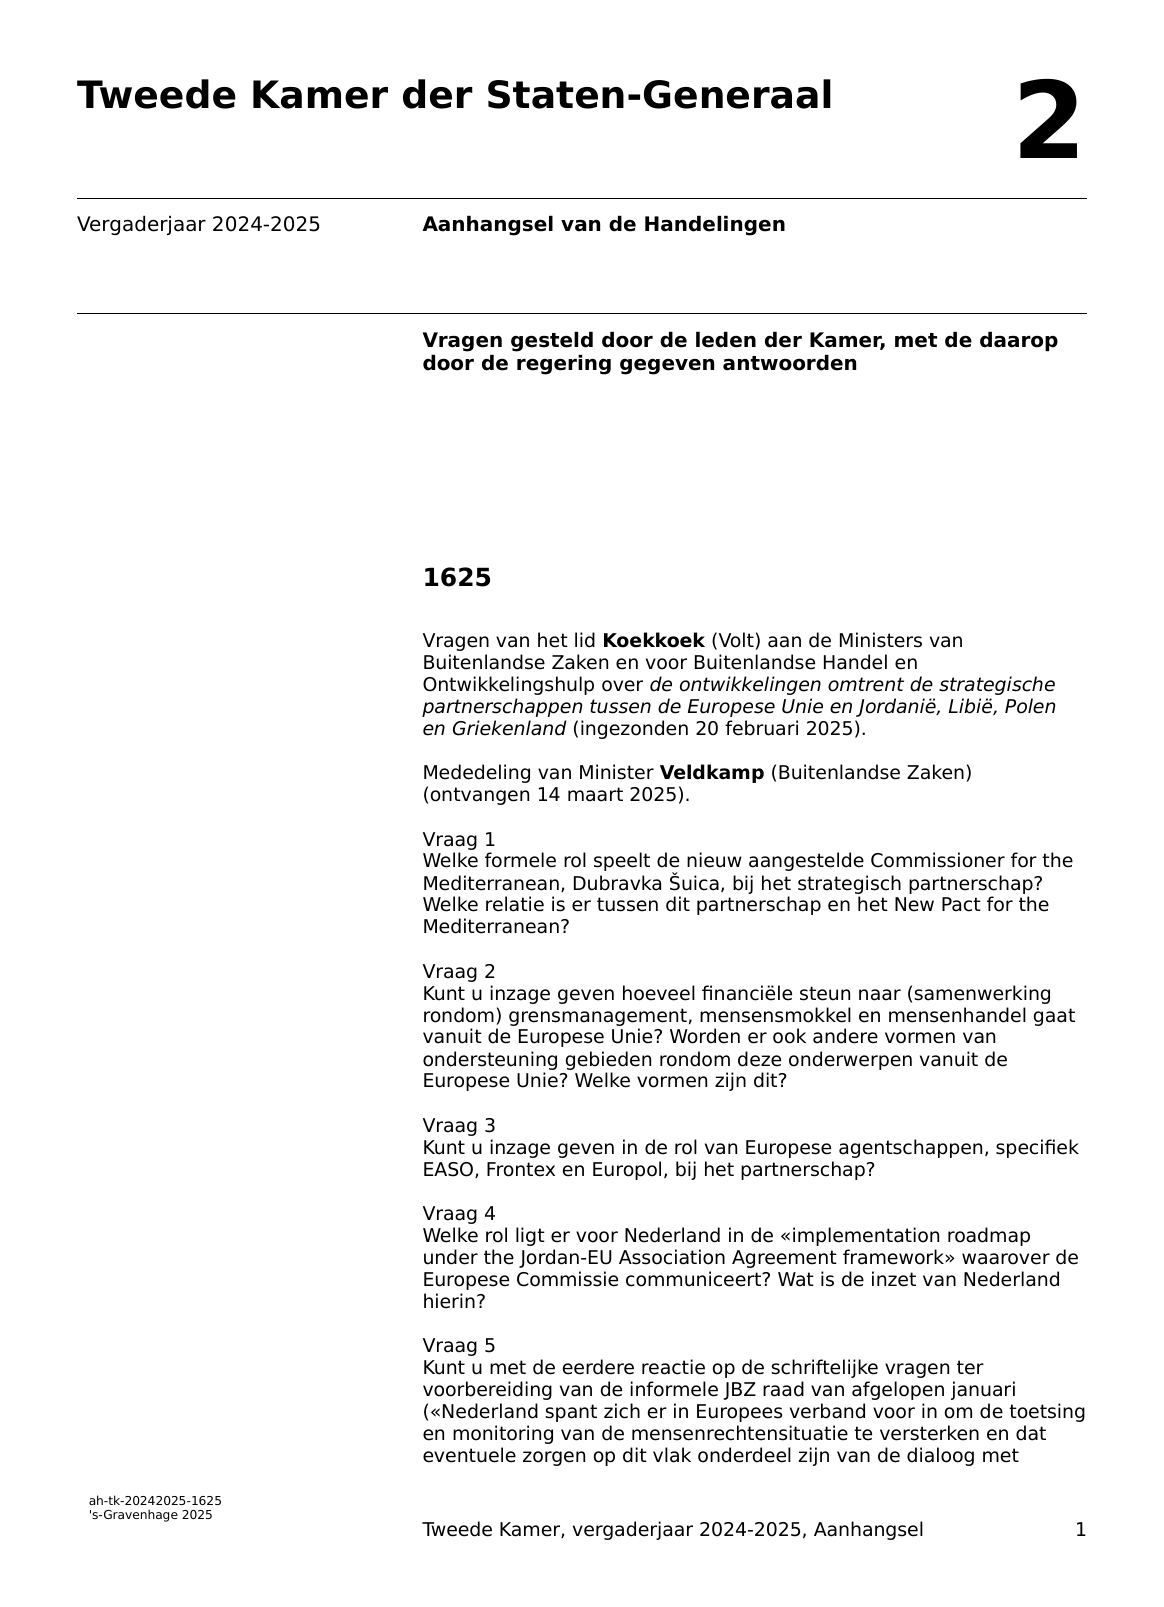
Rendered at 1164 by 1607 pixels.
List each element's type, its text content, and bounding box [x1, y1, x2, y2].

text Vragen van het lid Koekkoek (Volt) aan de Ministers van Buitenlandse Zaken en voor Buitenlandse Handel en Ontwikkelingshulp over de ontwikkelingen omtrent de strategische partnerschappen tussen de Europese Unie en Jordanië, Libië, Polen en Griekenland (ingezonden 20 februari 2025). [422, 630, 1087, 740]
table_cell Vergaderjaar 2024-2025 [77, 199, 422, 313]
table_header Tweede Kamer der Staten-Generaal [77, 59, 886, 198]
text Vraag 3 [422, 1114, 1087, 1137]
text Kunt u inzage geven hoeveel financiële steun naar (samenwerking rondom) grensmanagement, mensensmokkel en mensenhandel gaat vanuit de Europese Unie? Worden er ook andere vormen van ondersteuning gebieden rondom deze onderwerpen vanuit de Europese Unie? Welke vormen zijn dit? [422, 982, 1087, 1092]
text Welke formele rol speelt de nieuw aangestelde Commissioner for the Mediterranean, Dubravka Šuica, bij het strategisch partnerschap? Welke relatie is er tussen dit partnerschap en het New Pact for the Mediterranean? [422, 850, 1087, 938]
text Welke rol ligt er voor Nederland in de «implementation roadmap under the Jordan-EU Association Agreement framework» waarover de Europese Commissie communiceert? Wat is de inzet van Nederland hierin? [422, 1225, 1087, 1313]
table_cell Aanhangsel van de Handelingen [422, 199, 1087, 313]
table_header 2 [886, 59, 1087, 198]
text Kunt u inzage geven in de rol van Europese agentschappen, specifiek EASO, Frontex en Europol, bij het partnerschap? [422, 1137, 1087, 1181]
text ah-tk-20242025-1625 [88, 1494, 323, 1508]
text Vraag 2 [422, 961, 1087, 982]
table_cell [77, 314, 422, 375]
text 's-Gravenhage 2025 [88, 1508, 323, 1522]
text Vraag 1 [422, 828, 1087, 850]
text Vraag 5 [422, 1335, 1087, 1357]
table_cell Vragen gesteld door de leden der Kamer, met de daarop door de regering gegeven antwoorden [422, 314, 1087, 375]
text Vraag 4 [422, 1203, 1087, 1225]
text 1625 [422, 563, 1087, 592]
text Mededeling van Minister Veldkamp (Buitenlandse Zaken) (ontvangen 14 maart 2025). [422, 762, 1087, 806]
text Kunt u met de eerdere reactie op de schriftelijke vragen ter voorbereiding van de informele JBZ raad van afgelopen januari («Nederland spant zich er in Europees verband voor in om de toetsing en monitoring van de mensenrechtensituatie te versterken en dat eventuele zorgen op dit vlak onderdeel zijn van de dialoog met [422, 1357, 1087, 1467]
